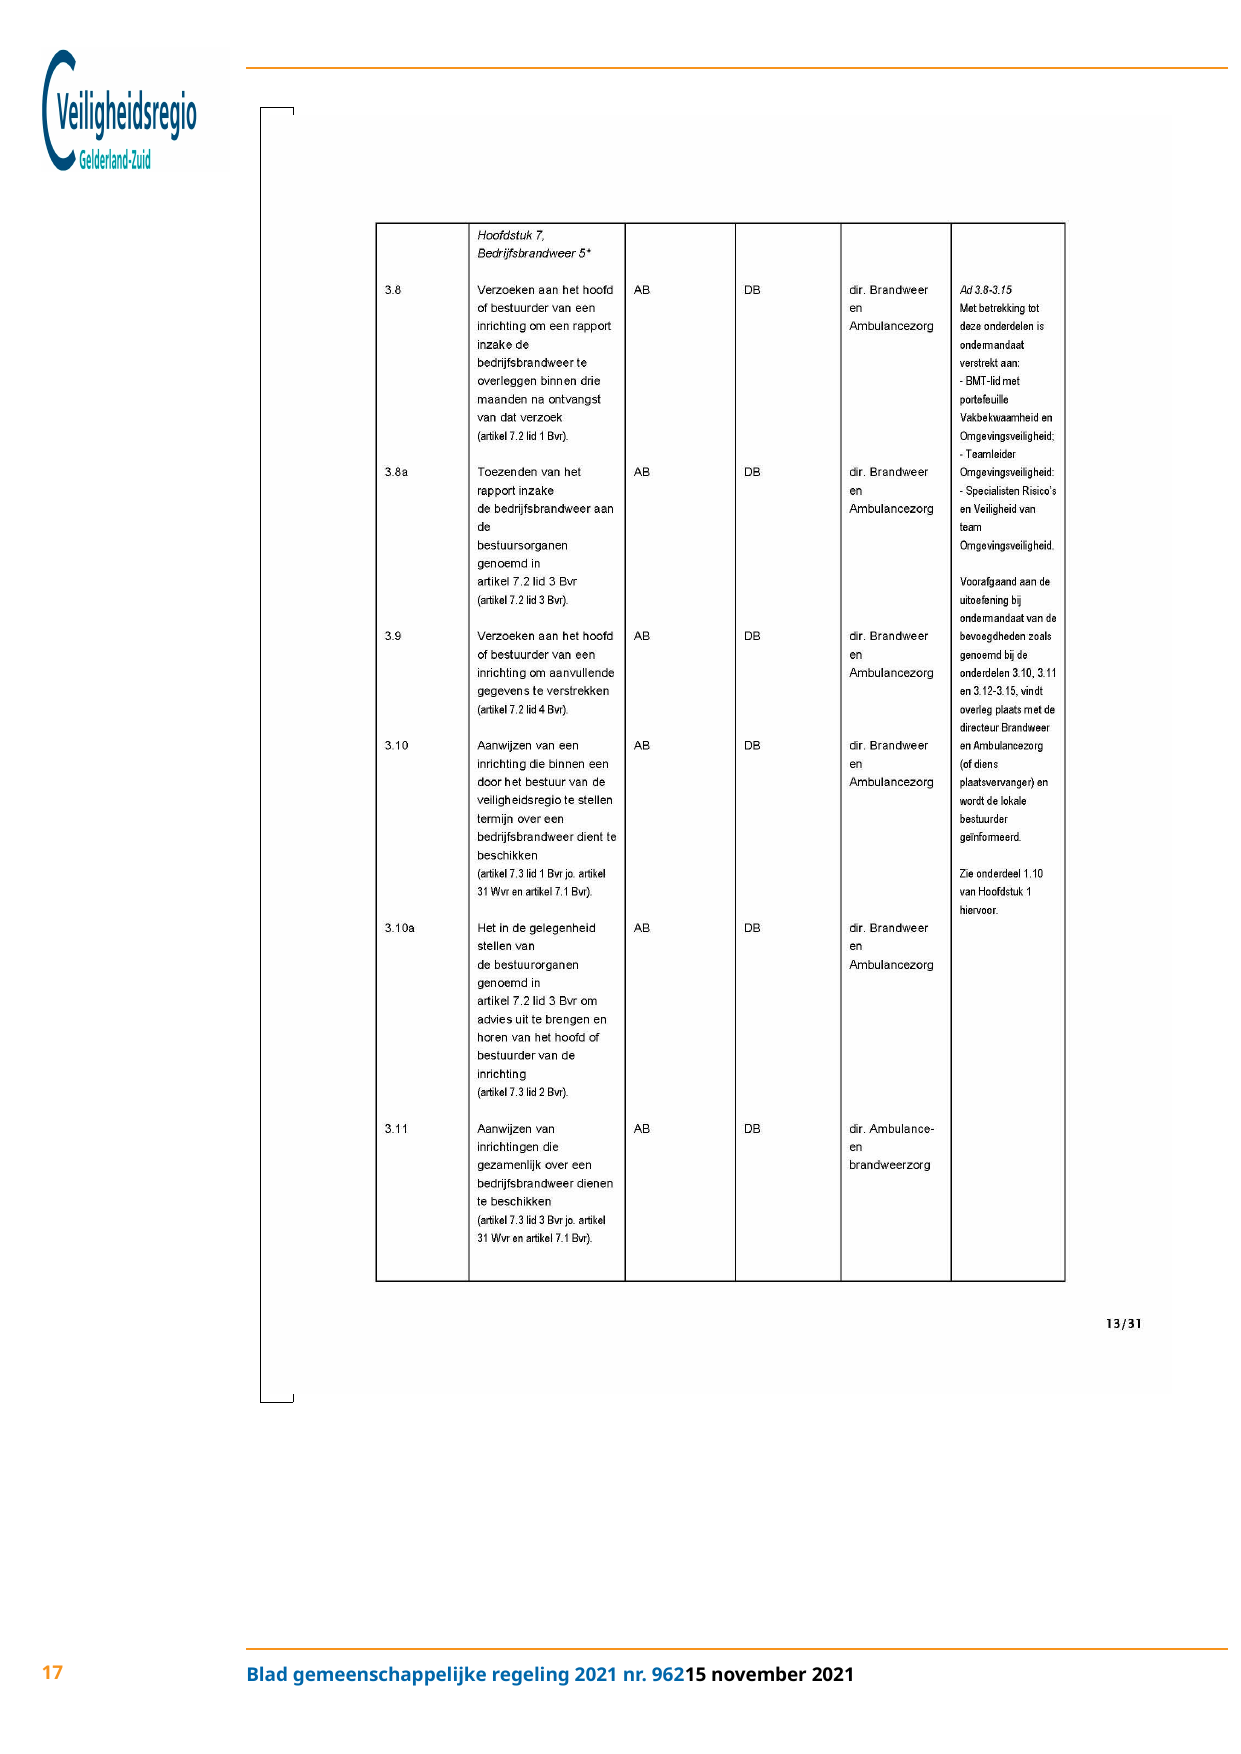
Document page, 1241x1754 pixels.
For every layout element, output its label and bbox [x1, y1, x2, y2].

picture [41, 47, 231, 172]
picture [268, 115, 1173, 1394]
